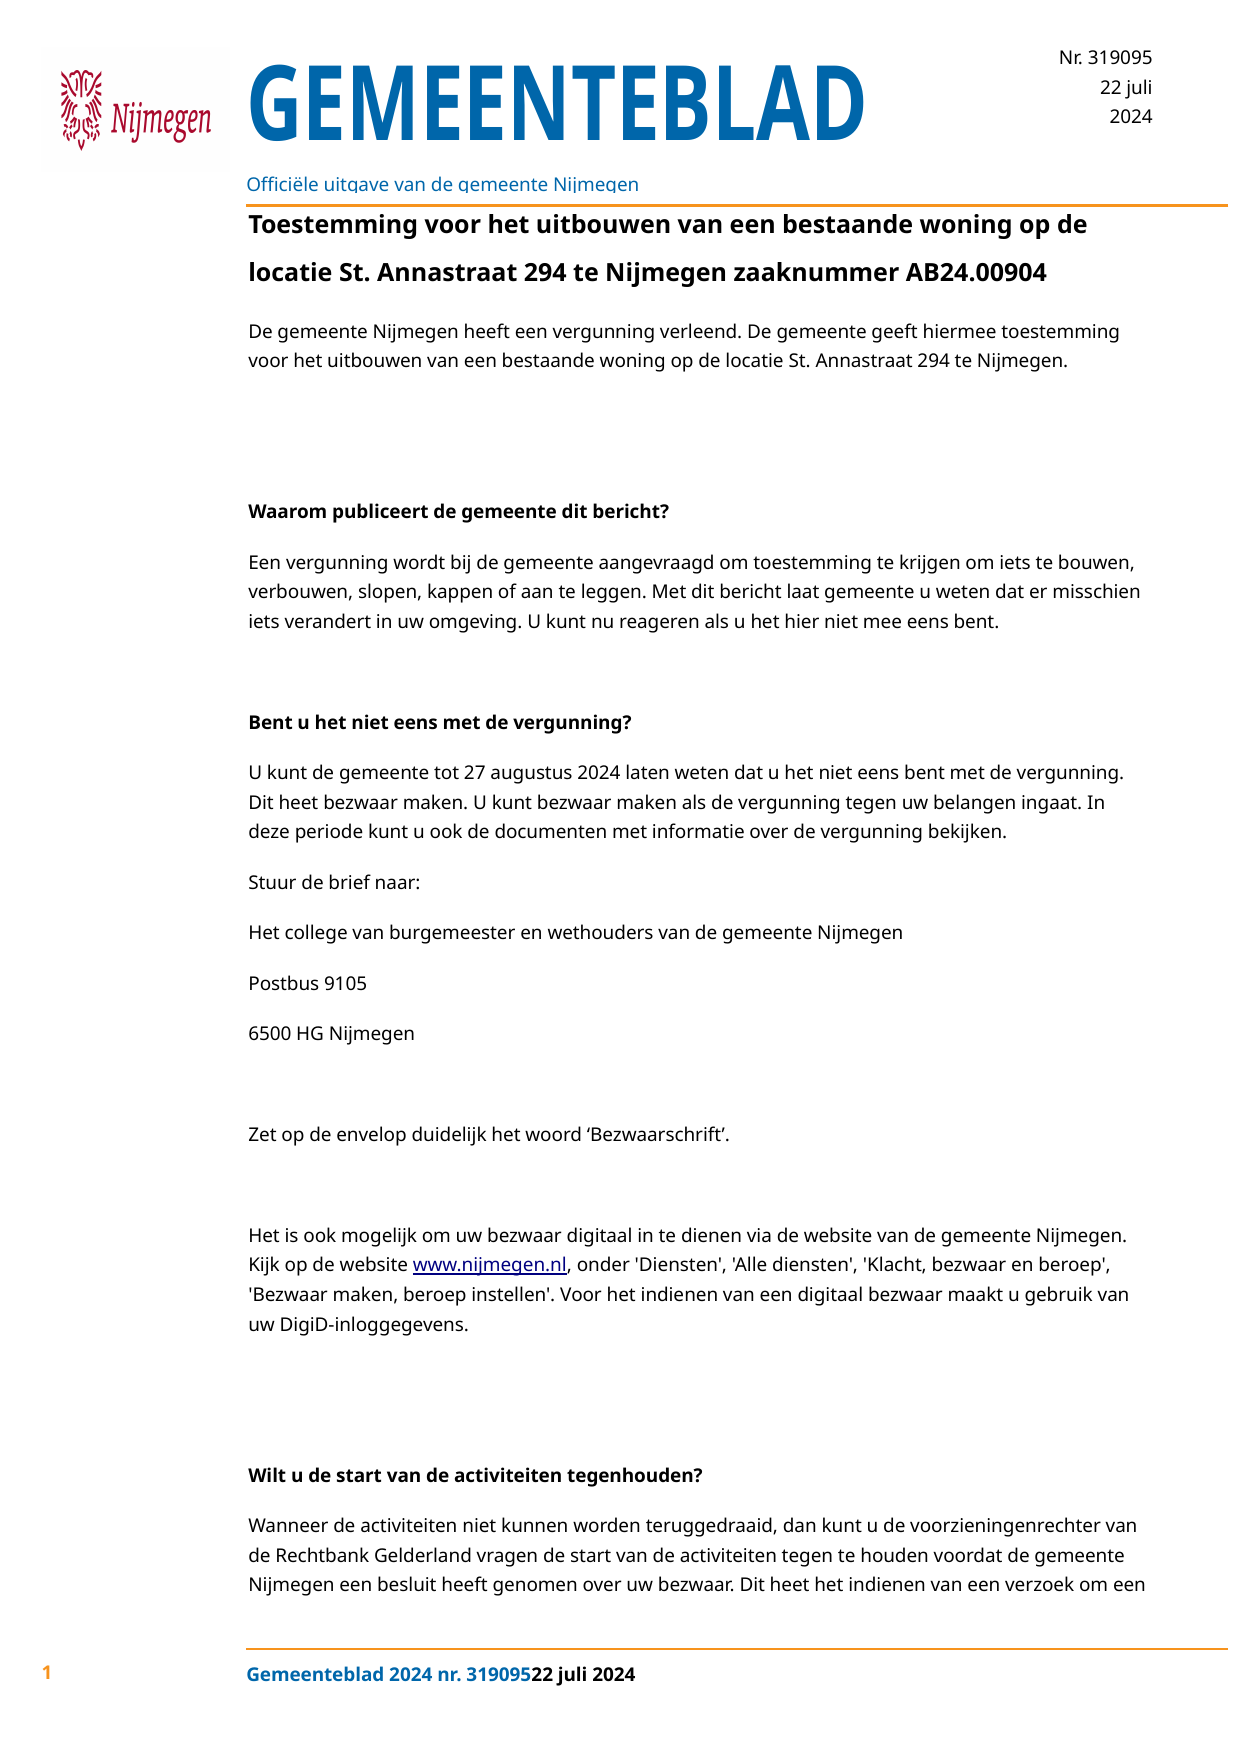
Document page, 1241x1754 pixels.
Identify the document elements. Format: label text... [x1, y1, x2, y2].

text Bent u het niet eens met de vergunning? [248, 709, 1152, 735]
text Waarom publiceert de gemeente dit bericht? [248, 499, 1152, 524]
text Zet op de envelop duidelijk het woord ‘Bezwaarschrift’. [248, 1121, 1152, 1147]
text Het is ook mogelijk om uw bezwaar digitaal in te dienen via de website van de gemeente Nijmegen. Kijk op de website www.nijmegen.nl, onder 'Diensten', 'Alle diensten', 'Klacht, bezwaar en beroep', 'Bezwaar maken, beroep instellen'. Voor het indienen van een digitaal bezwaar maakt u gebruik van uw DigiD-inloggegevens. [248, 1222, 1152, 1337]
text Een vergunning wordt bij de gemeente aangevraagd om toestemming te krijgen om iets te bouwen, verbouwen, slopen, kappen of aan te leggen. Met dit bericht laat gemeente u weten dat er misschien iets verandert in uw omgeving. U kunt nu reageren als u het hier niet mee eens bent. [248, 549, 1152, 634]
text De gemeente Nijmegen heeft een vergunning verleend. De gemeente geeft hiermee toestemming voor het uitbouwen van een bestaande woning op de locatie St. Annastraat 294 te Nijmegen. [248, 318, 1152, 373]
text Stuur de brief naar: [248, 869, 1152, 895]
text Het college van burgemeester en wethouders van de gemeente Nijmegen [248, 919, 1152, 945]
text 6500 HG Nijmegen [248, 1020, 1152, 1046]
text U kunt de gemeente tot 27 augustus 2024 laten weten dat u het niet eens bent met de vergunning. Dit heet bezwaar maken. U kunt bezwaar maken als de vergunning tegen uw belangen ingaat. In deze periode kunt u ook de documenten met informatie over de vergunning bekijken. [248, 759, 1152, 844]
text Toestemming voor het uitbouwen van een bestaande woning op de locatie St. Annastraat 294 te Nijmegen zaaknummer AB24.00904 [248, 207, 1152, 288]
picture [41, 47, 231, 172]
text Wilt u de start van de activiteiten tegenhouden? [248, 1462, 1152, 1488]
text Postbus 9105 [248, 970, 1152, 996]
text Wanneer de activiteiten niet kunnen worden teruggedraaid, dan kunt u de voorzieningenrechter van de Rechtbank Gelderland vragen de start van de activiteiten tegen te houden voordat de gemeente Nijmegen een besluit heeft genomen over uw bezwaar. Dit heet het indienen van een verzoek om een [248, 1512, 1152, 1597]
